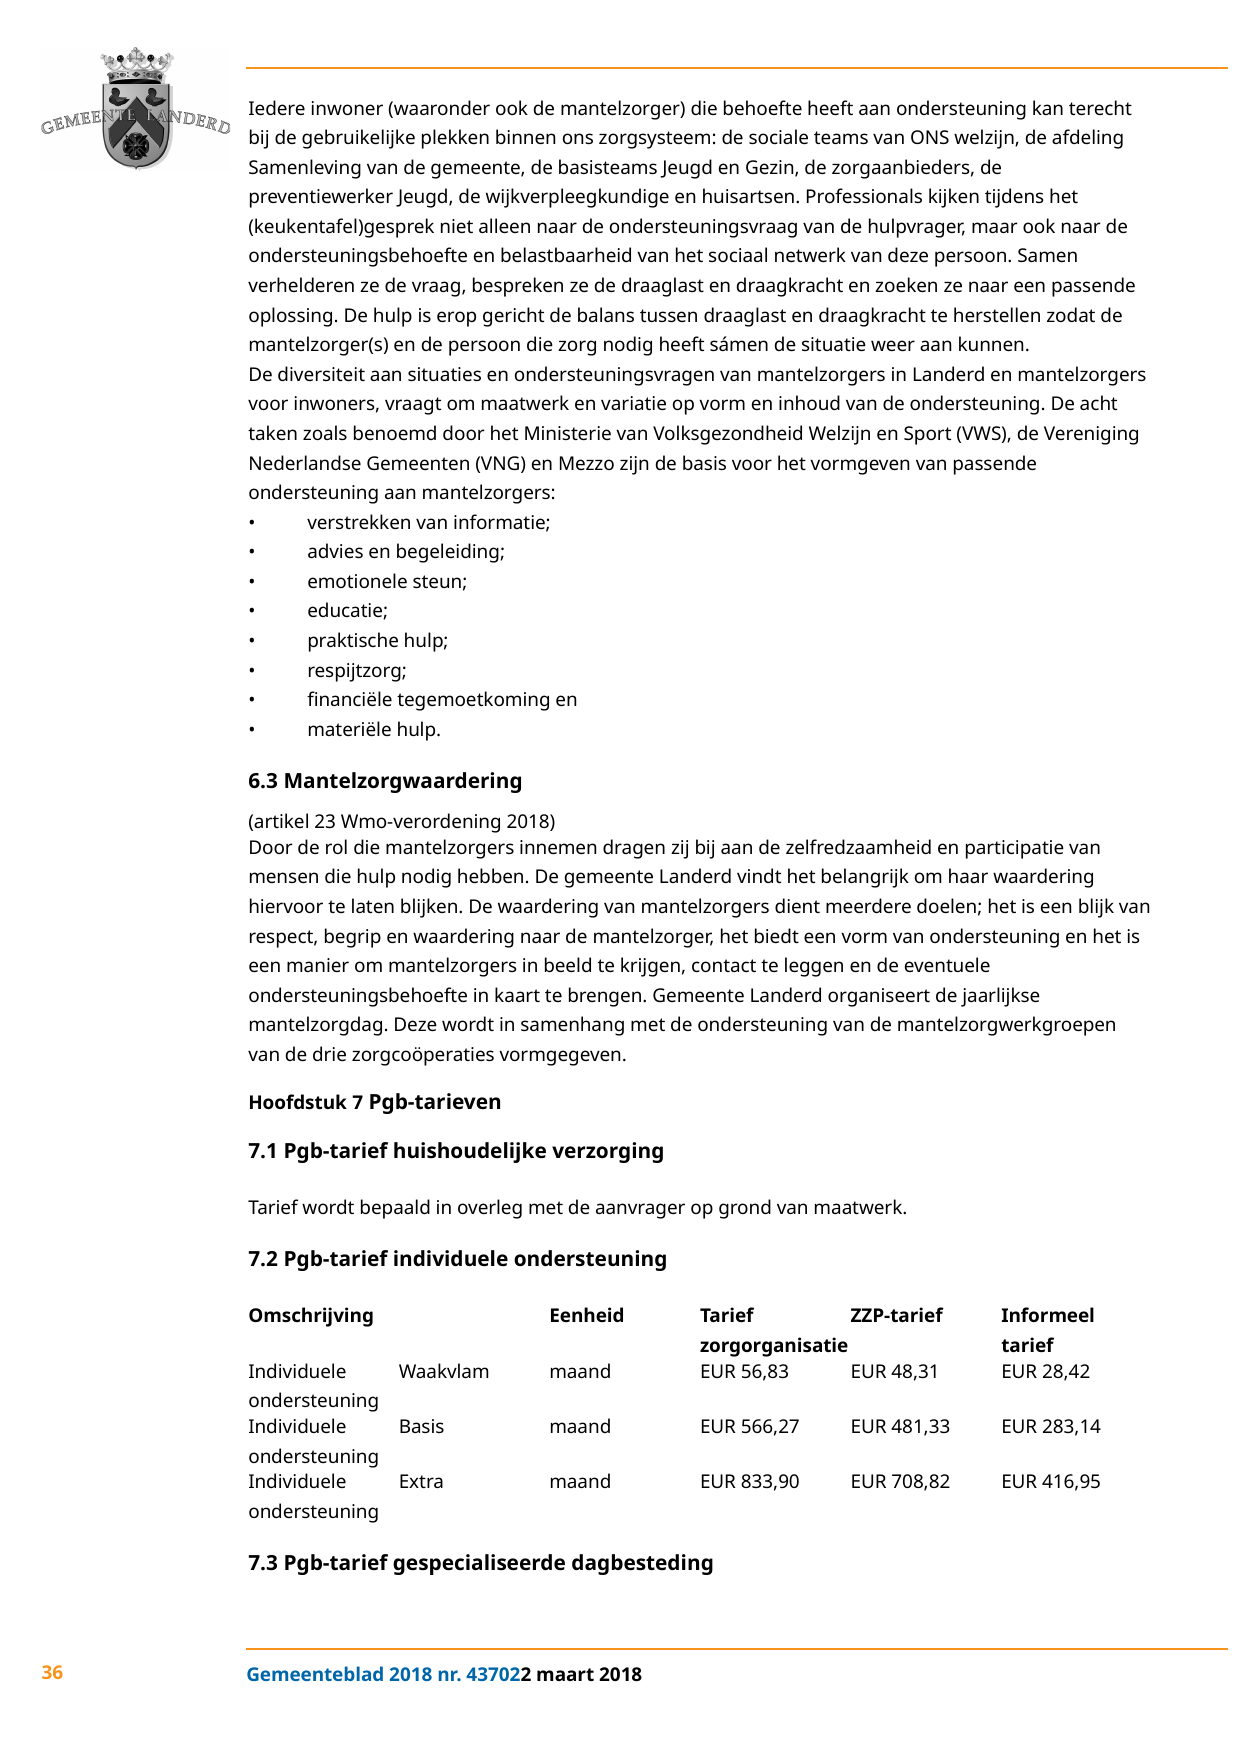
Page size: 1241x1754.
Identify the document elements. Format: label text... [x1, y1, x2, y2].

table_header Omschrijving [248, 1303, 398, 1358]
text De diversiteit aan situaties en ondersteuningsvragen van mantelzorgers in Landerd en mantelzorgers voor inwoners, vraagt om maatwerk en variatie op vorm en inhoud van de ondersteuning. De acht taken zoals benoemd door het Ministerie van Volksgezondheid Welzijn en Sport (VWS), de Vereniging Nederlandse Gemeenten (VNG) en Mezzo zijn de basis voor het vormgeven van passende ondersteuning aan mantelzorgers: [248, 361, 1152, 505]
text (artikel 23 Wmo-verordening 2018) [248, 808, 1152, 834]
text Iedere inwoner (waaronder ook de mantelzorger) die behoefte heeft aan ondersteuning kan terecht bij de gebruikelijke plekken binnen ons zorgsysteem: de sociale teams van ONS welzijn, de afdeling Samenleving van de gemeente, de basisteams Jeugd en Gezin, de zorgaanbieders, de preventiewerker Jeugd, de wijkverpleegkundige en huisartsen. Professionals kijken tijdens het (keukentafel)gesprek niet alleen naar de ondersteuningsvraag van de hulpvrager, maar ook naar de ondersteuningsbehoefte en belastbaarheid van het sociaal netwerk van deze persoon. Samen verhelderen ze de vraag, bespreken ze de draaglast en draagkracht en zoeken ze naar een passende oplossing. De hulp is erop gericht de balans tussen draaglast en draagkracht te herstellen zodat de mantelzorger(s) en de persoon die zorg nodig heeft sámen de situatie weer aan kunnen. [248, 95, 1152, 357]
table_cell EUR 48,31 [850, 1358, 1001, 1413]
table_header [399, 1303, 549, 1358]
table_header ZZP-tarief [850, 1303, 1001, 1358]
table_header Informeel tarief [1001, 1303, 1152, 1358]
table_cell maand [549, 1413, 700, 1469]
list financiële tegemoetkoming en [248, 686, 1152, 712]
table_cell EUR 833,90 [700, 1469, 850, 1524]
list verstrekken van informatie; [248, 509, 1152, 535]
table_cell Basis [399, 1413, 549, 1469]
table_cell Individuele ondersteuning [248, 1469, 398, 1524]
text Hoofdstuk 7 Pgb-tarieven [248, 1087, 1152, 1115]
table_cell EUR 481,33 [850, 1413, 1001, 1469]
table_cell maand [549, 1358, 700, 1413]
table_cell Waakvlam [399, 1358, 549, 1413]
table_cell Individuele ondersteuning [248, 1413, 398, 1469]
table_header Tarief zorgorganisatie [700, 1303, 850, 1358]
text 7.1 Pgb-tarief huishoudelijke verzorging [248, 1136, 1152, 1164]
table_cell EUR 28,42 [1001, 1358, 1152, 1413]
text 7.3 Pgb-tarief gespecialiseerde dagbesteding [248, 1548, 1152, 1576]
table_cell maand [549, 1469, 700, 1524]
text 6.3 Mantelzorgwaardering [248, 766, 1152, 795]
table_cell Extra [399, 1469, 549, 1524]
picture [41, 47, 231, 172]
table_cell EUR 416,95 [1001, 1469, 1152, 1524]
list praktische hulp; [248, 627, 1152, 653]
table_header Eenheid [549, 1303, 700, 1358]
list educatie; [248, 598, 1152, 623]
table_cell EUR 56,83 [700, 1358, 850, 1413]
list emotionele steun; [248, 568, 1152, 594]
list materiële hulp. [248, 716, 1152, 742]
list respijtzorg; [248, 657, 1152, 683]
table_cell EUR 283,14 [1001, 1413, 1152, 1469]
table_cell EUR 566,27 [700, 1413, 850, 1469]
text 7.2 Pgb-tarief individuele ondersteuning [248, 1244, 1152, 1273]
table_cell Individuele ondersteuning [248, 1358, 398, 1413]
text Door de rol die mantelzorgers innemen dragen zij bij aan de zelfredzaamheid en participatie van mensen die hulp nodig hebben. De gemeente Landerd vindt het belangrijk om haar waardering hiervoor te laten blijken. De waardering van mantelzorgers dient meerdere doelen; het is een blijk van respect, begrip en waardering naar de mantelzorger, het biedt een vorm van ondersteuning en het is een manier om mantelzorgers in beeld te krijgen, contact te leggen en de eventuele ondersteuningsbehoefte in kaart te brengen. Gemeente Landerd organiseert de jaarlijkse mantelzorgdag. Deze wordt in samenhang met de ondersteuning van de mantelzorgwerkgroepen van de drie zorgcoöperaties vormgegeven. [248, 834, 1152, 1067]
list advies en begeleiding; [248, 538, 1152, 564]
text Tarief wordt bepaald in overleg met de aanvrager op grond van maatwerk. [248, 1194, 1152, 1220]
table_cell EUR 708,82 [850, 1469, 1001, 1524]
